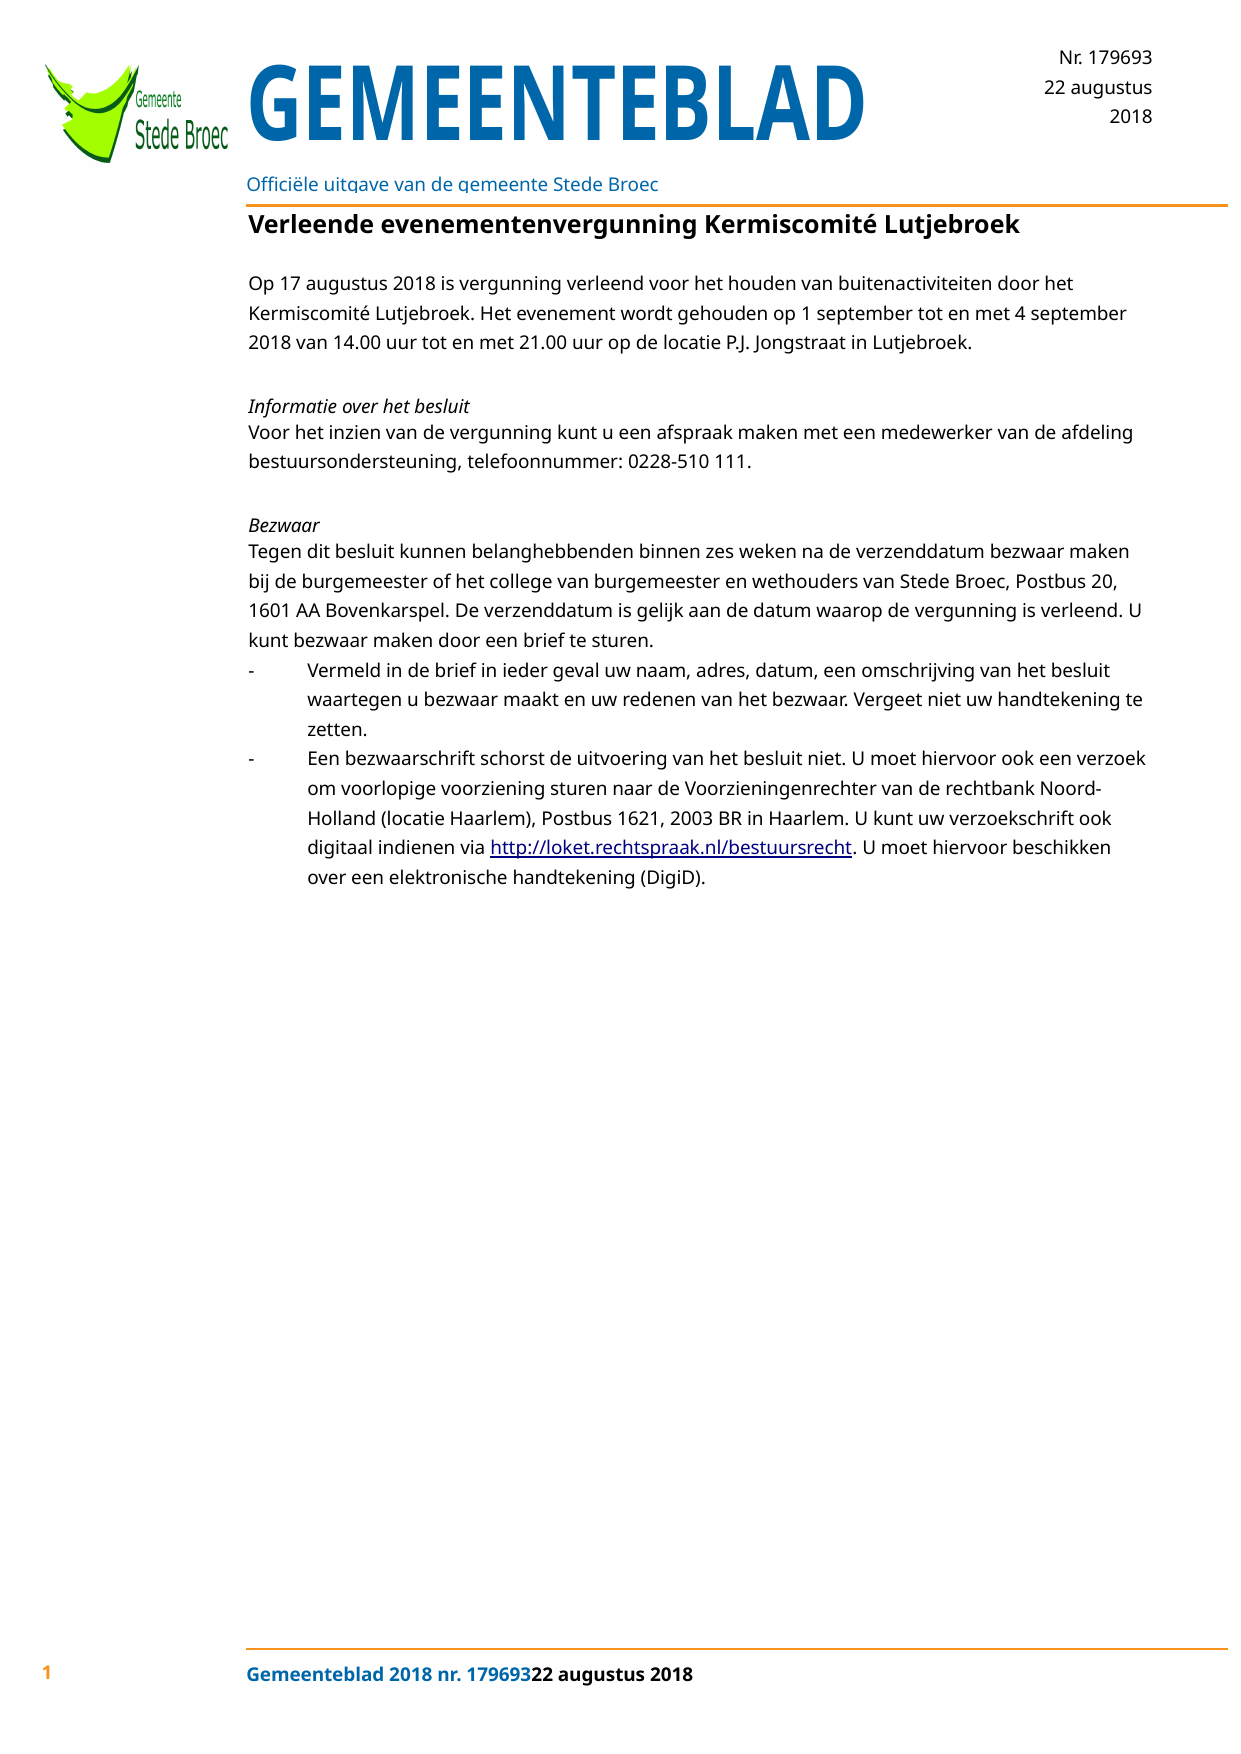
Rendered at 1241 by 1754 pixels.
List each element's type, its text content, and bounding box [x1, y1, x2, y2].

list Een bezwaarschrift schorst de uitvoering van het besluit niet. U moet hiervoor ook een verzoek om voorlopige voorziening sturen naar de Voorzieningenrechter van de rechtbank Noord-Holland (locatie Haarlem), Postbus 1621, 2003 BR in Haarlem. U kunt uw verzoekschrift ook digitaal indienen via http://loket.rechtspraak.nl/bestuursrecht. U moet hiervoor beschikken over een elektronische handtekening (DigiD). [248, 746, 1152, 889]
text Verleende evenementenvergunning Kermiscomité Lutjebroek [248, 207, 1152, 241]
list Vermeld in de brief in ieder geval uw naam, adres, datum, een omschrijving van het besluit waartegen u bezwaar maakt en uw redenen van het bezwaar. Vergeet niet uw handtekening te zetten. [248, 657, 1152, 742]
text Bezwaar [248, 513, 1152, 538]
text Informatie over het besluit [248, 393, 1152, 419]
text Op 17 augustus 2018 is vergunning verleend voor het houden van buitenactiviteiten door het Kermiscomité Lutjebroek. Het evenement wordt gehouden op 1 september tot en met 4 september 2018 van 14.00 uur tot en met 21.00 uur op de locatie P.J. Jongstraat in Lutjebroek. [248, 270, 1152, 355]
text Tegen dit besluit kunnen belanghebbenden binnen zes weken na de verzenddatum bezwaar maken bij de burgemeester of het college van burgemeester en wethouders van Stede Broec, Postbus 20, 1601 AA Bovenkarspel. De verzenddatum is gelijk aan de datum waarop de vergunning is verleend. U kunt bezwaar maken door een brief te sturen. [248, 538, 1152, 653]
picture [41, 47, 231, 172]
text Voor het inzien van de vergunning kunt u een afspraak maken met een medewerker van de afdeling bestuursondersteuning, telefoonnummer: 0228-510 111. [248, 419, 1152, 474]
